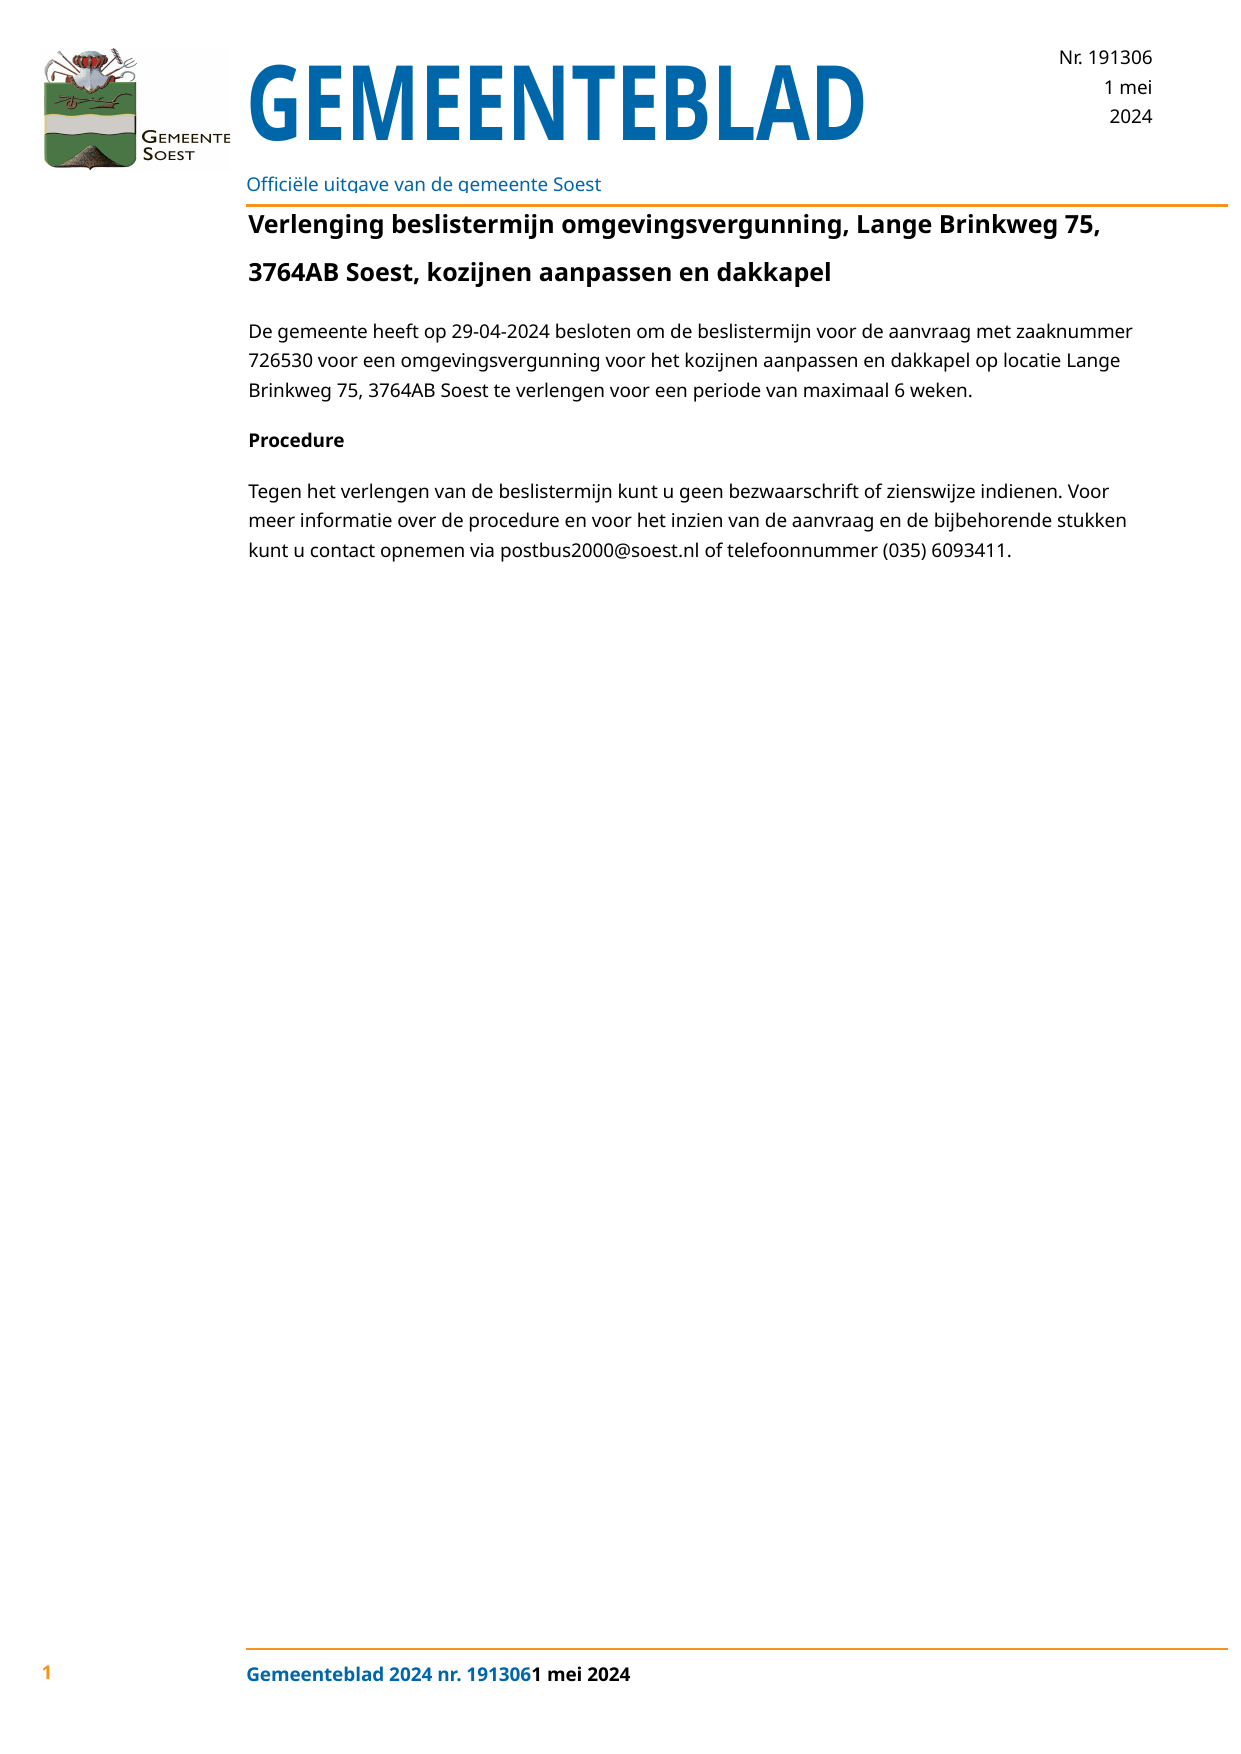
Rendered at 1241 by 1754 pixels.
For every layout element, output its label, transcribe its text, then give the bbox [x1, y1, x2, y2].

text De gemeente heeft op 29-04-2024 besloten om de beslistermijn voor de aanvraag met zaaknummer 726530 voor een omgevingsvergunning voor het kozijnen aanpassen en dakkapel op locatie Lange Brinkweg 75, 3764AB Soest te verlengen voor een periode van maximaal 6 weken. [248, 318, 1152, 403]
text Tegen het verlengen van de beslistermijn kunt u geen bezwaarschrift of zienswijze indienen. Voor meer informatie over de procedure en voor het inzien van de aanvraag en de bijbehorende stukken kunt u contact opnemen via postbus2000@soest.nl of telefoonnummer (035) 6093411. [248, 478, 1152, 563]
text Procedure [248, 427, 1152, 453]
text Verlenging beslistermijn omgevingsvergunning, Lange Brinkweg 75, 3764AB Soest, kozijnen aanpassen en dakkapel [248, 207, 1152, 288]
picture [41, 47, 231, 172]
